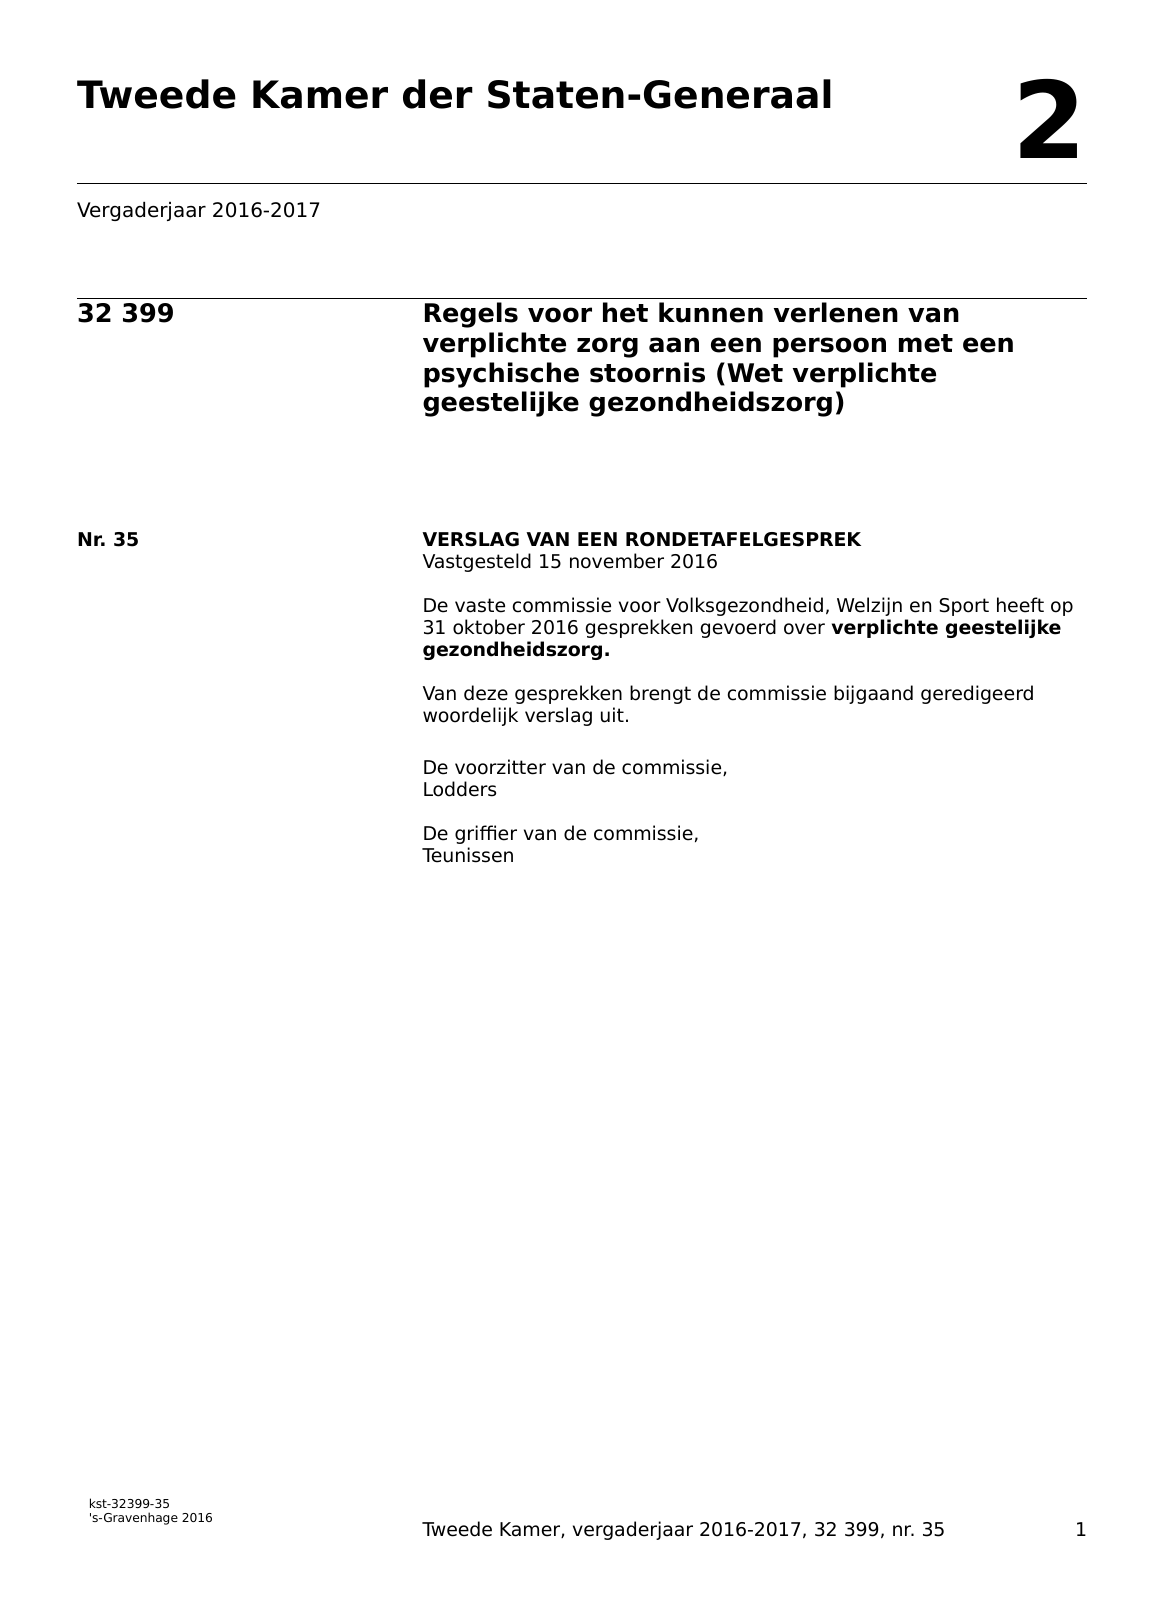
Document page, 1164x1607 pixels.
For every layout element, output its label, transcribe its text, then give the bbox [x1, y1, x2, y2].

table_header 2 [886, 59, 1087, 183]
text De voorzitter van de commissie, Lodders [422, 757, 1087, 801]
text Vastgesteld 15 november 2016 [422, 551, 1087, 573]
text 's-Gravenhage 2016 [88, 1511, 323, 1525]
table_header Tweede Kamer der Staten-Generaal [77, 59, 886, 183]
subtitle Nr. 35 VERSLAG VAN EEN RONDETAFELGESPREK [77, 529, 1087, 551]
text De vaste commissie voor Volksgezondheid, Welzijn en Sport heeft op 31 oktober 2016 gesprekken gevoerd over verplichte geestelijke gezondheidszorg. [422, 595, 1087, 661]
table_cell Vergaderjaar 2016-2017 [77, 184, 1087, 298]
text Van deze gesprekken brengt de commissie bijgaand geredigeerd woordelijk verslag uit. [422, 683, 1087, 727]
text kst-32399-35 [88, 1497, 323, 1511]
text De griffier van de commissie, Teunissen [422, 823, 1087, 867]
subtitle 32 399 Regels voor het kunnen verlenen van verplichte zorg aan een persoon met een psychische stoornis (Wet verplichte geestelijke gezondheidszorg) [77, 299, 1087, 418]
